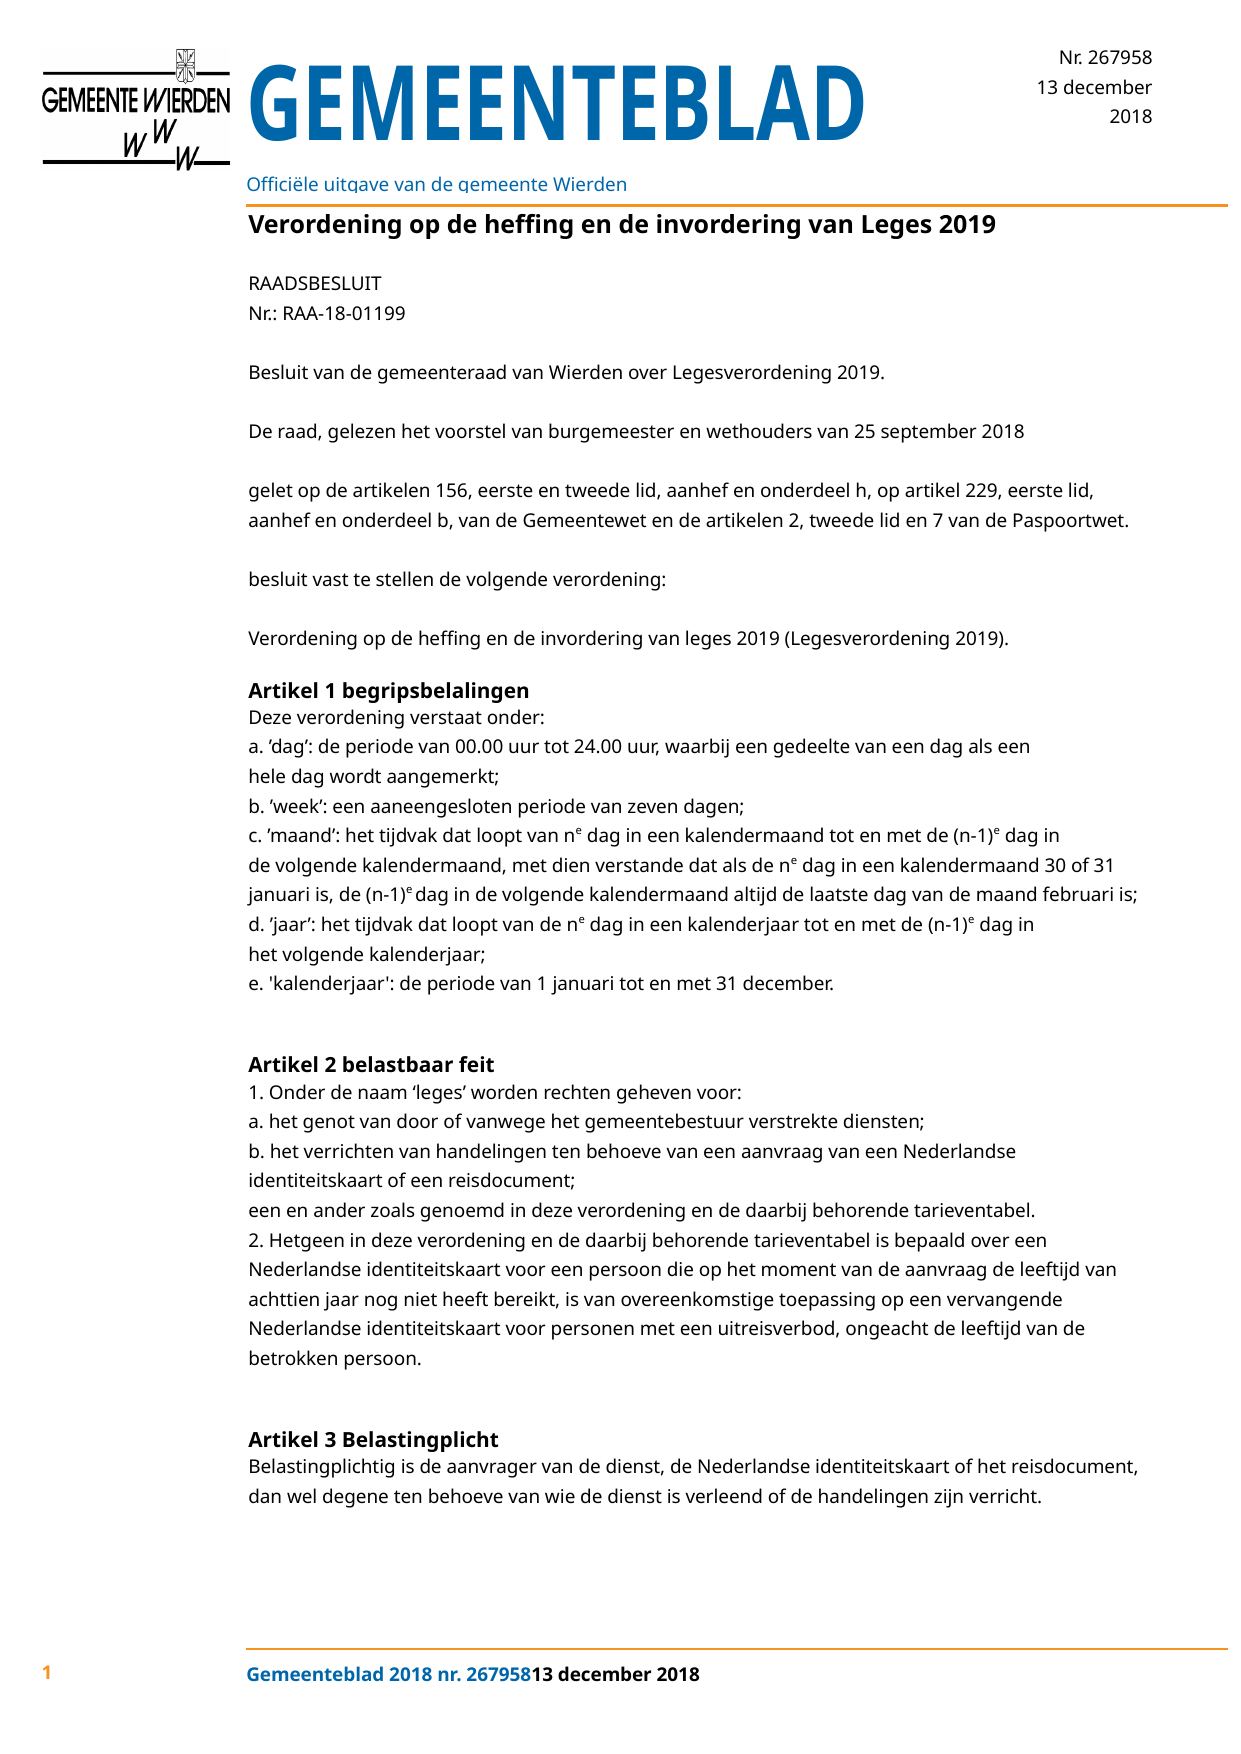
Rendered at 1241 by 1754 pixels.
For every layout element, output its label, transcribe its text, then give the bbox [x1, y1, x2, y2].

text besluit vast te stellen de volgende verordening: [248, 566, 1152, 592]
text identiteitskaart of een reisdocument; [248, 1168, 1152, 1193]
text e. 'kalenderjaar': de periode van 1 januari tot en met 31 december. [248, 970, 1152, 996]
text c. ’maand’: het tijdvak dat loopt van ne dag in een kalendermaand tot en met de (n-1)e dag in [248, 822, 1152, 848]
text een en ander zoals genoemd in deze verordening en de daarbij behorende tarieventabel. [248, 1197, 1152, 1223]
text Artikel 2 belastbaar feit [248, 1050, 1152, 1079]
text Nr.: RAA-18-01199 [248, 300, 1152, 326]
text 1. Onder de naam ‘leges’ worden rechten geheven voor: [248, 1079, 1152, 1104]
text a. het genot van door of vanwege het gemeentebestuur verstrekte diensten; [248, 1108, 1152, 1134]
text De raad, gelezen het voorstel van burgemeester en wethouders van 25 september 2018 [248, 418, 1152, 444]
text Artikel 1 begripsbelalingen [248, 676, 1152, 704]
text RAADSBESLUIT [248, 270, 1152, 296]
text Artikel 3 Belastingplicht [248, 1425, 1152, 1453]
text Belastingplichtig is de aanvrager van de dienst, de Nederlandse identiteitskaart of het reisdocument, dan wel degene ten behoeve van wie de dienst is verleend of de handelingen zijn verricht. [248, 1453, 1152, 1509]
text Verordening op de heffing en de invordering van leges 2019 (Legesverordening 2019). [248, 625, 1152, 651]
text Verordening op de heffing en de invordering van Leges 2019 [248, 207, 1152, 241]
text a. ’dag’: de periode van 00.00 uur tot 24.00 uur, waarbij een gedeelte van een dag als een [248, 734, 1152, 759]
text Besluit van de gemeenteraad van Wierden over Legesverordening 2019. [248, 359, 1152, 385]
text d. ’jaar’: het tijdvak dat loopt van de ne dag in een kalenderjaar tot en met de (n-1)e dag in [248, 911, 1152, 937]
text het volgende kalenderjaar; [248, 941, 1152, 967]
picture [41, 47, 231, 172]
text Deze verordening verstaat onder: [248, 704, 1152, 730]
text b. het verrichten van handelingen ten behoeve van een aanvraag van een Nederlandse [248, 1138, 1152, 1164]
text hele dag wordt aangemerkt; [248, 763, 1152, 789]
text b. ’week’: een aaneengesloten periode van zeven dagen; [248, 793, 1152, 819]
text 2. Hetgeen in deze verordening en de daarbij behorende tarieventabel is bepaald over een Nederlandse identiteitskaart voor een persoon die op het moment van de aanvraag de leeftijd van achttien jaar nog niet heeft bereikt, is van overeenkomstige toepassing op een vervangende Nederlandse identiteitskaart voor personen met een uitreisverbod, ongeacht de leeftijd van de betrokken persoon. [248, 1227, 1152, 1371]
text de volgende kalendermaand, met dien verstande dat als de ne dag in een kalendermaand 30 of 31 januari is, de (n-1)e dag in de volgende kalendermaand altijd de laatste dag van de maand februari is; [248, 852, 1152, 907]
text gelet op de artikelen 156, eerste en tweede lid, aanhef en onderdeel h, op artikel 229, eerste lid, aanhef en onderdeel b, van de Gemeentewet en de artikelen 2, tweede lid en 7 van de Paspoortwet. [248, 477, 1152, 533]
